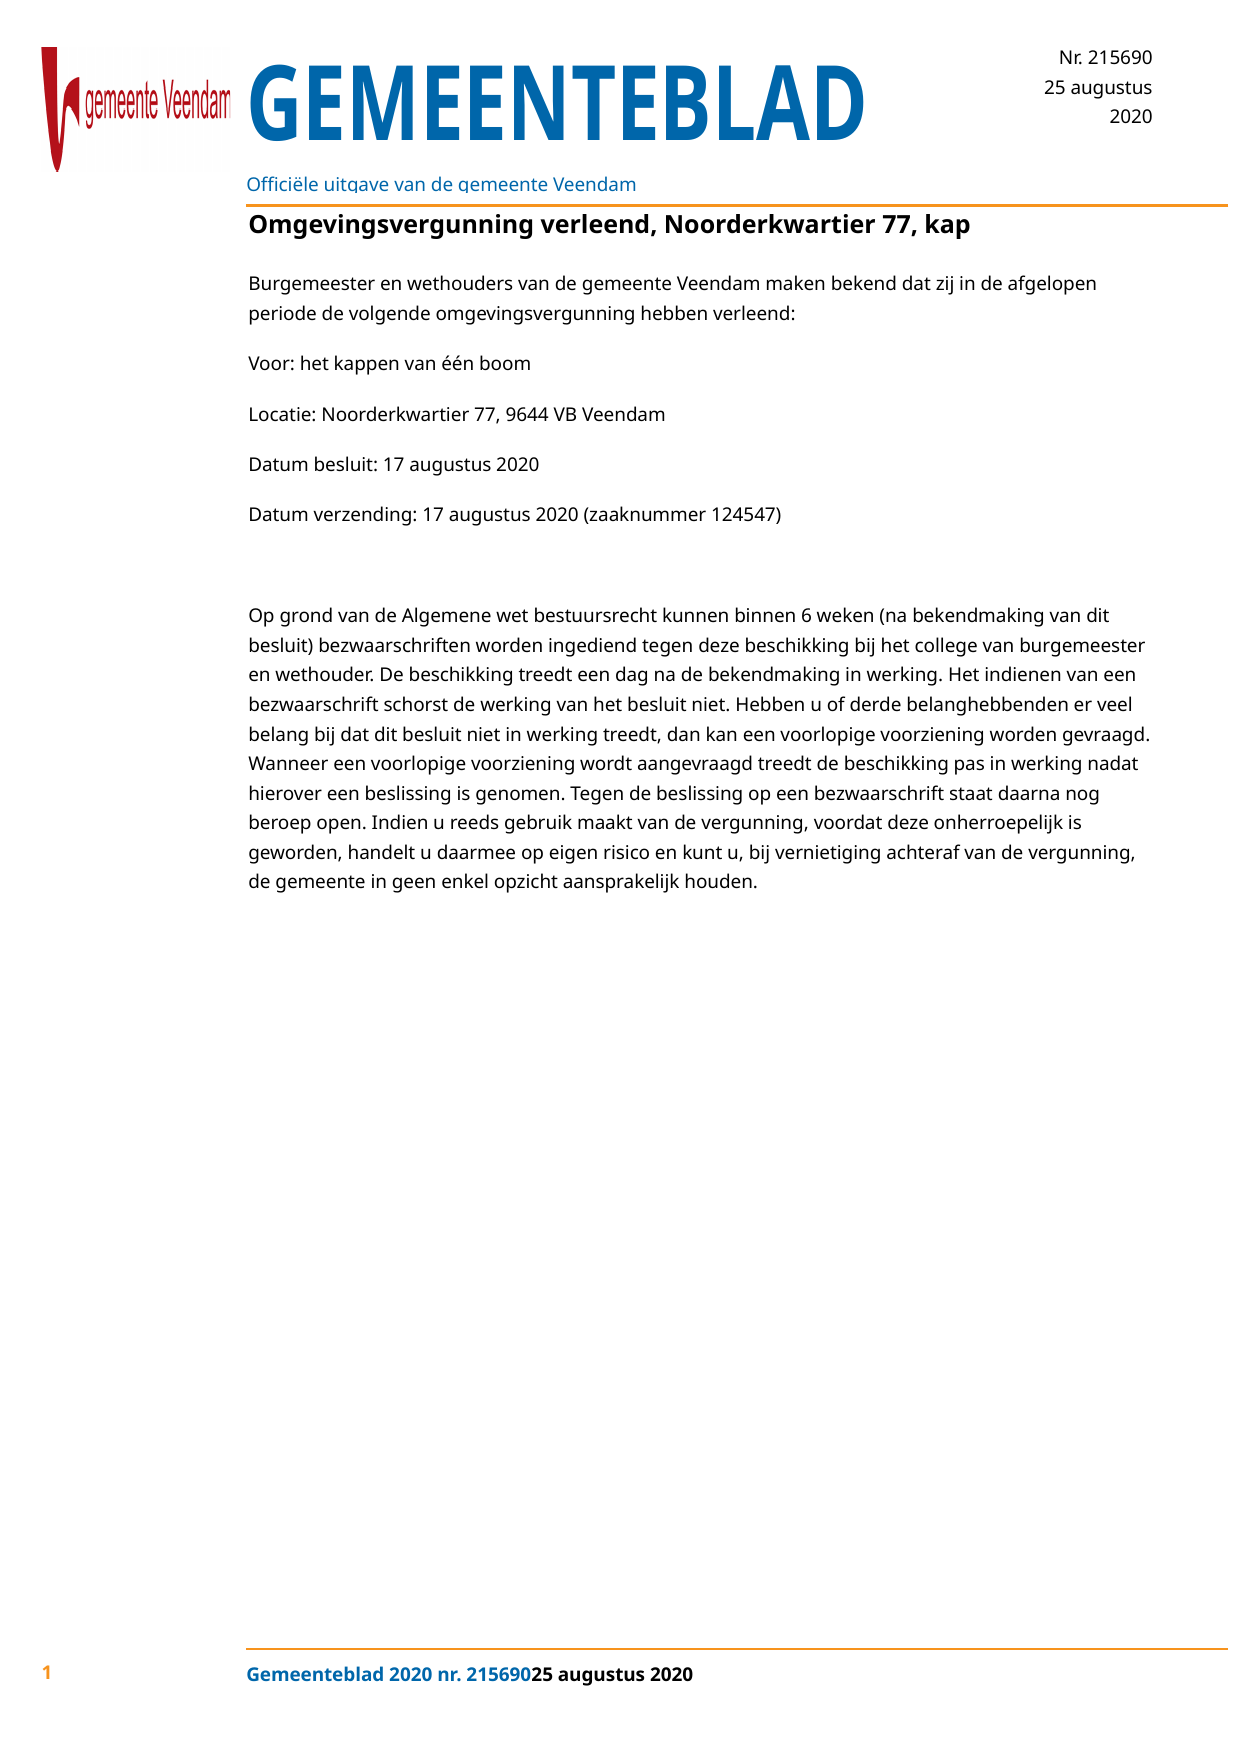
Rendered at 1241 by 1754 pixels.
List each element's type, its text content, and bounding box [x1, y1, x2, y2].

text Op grond van de Algemene wet bestuursrecht kunnen binnen 6 weken (na bekendmaking van dit besluit) bezwaarschriften worden ingediend tegen deze beschikking bij het college van burgemeester en wethouder. De beschikking treedt een dag na de bekendmaking in werking. Het indienen van een bezwaarschrift schorst de werking van het besluit niet. Hebben u of derde belanghebbenden er veel belang bij dat dit besluit niet in werking treedt, dan kan een voorlopige voorziening worden gevraagd. Wanneer een voorlopige voorziening wordt aangevraagd treedt de beschikking pas in werking nadat hierover een beslissing is genomen. Tegen de beslissing op een bezwaarschrift staat daarna nog beroep open. Indien u reeds gebruik maakt van de vergunning, voordat deze onherroepelijk is geworden, handelt u daarmee op eigen risico en kunt u, bij vernietiging achteraf van de vergunning, de gemeente in geen enkel opzicht aansprakelijk houden. [248, 602, 1152, 894]
text Datum verzending: 17 augustus 2020 (zaaknummer 124547) [248, 502, 1152, 527]
picture [41, 47, 231, 172]
text Omgevingsvergunning verleend, Noorderkwartier 77, kap [248, 207, 1152, 241]
text Datum besluit: 17 augustus 2020 [248, 451, 1152, 477]
text Burgemeester en wethouders van de gemeente Veendam maken bekend dat zij in de afgelopen periode de volgende omgevingsvergunning hebben verleend: [248, 270, 1152, 326]
text Voor: het kappen van één boom [248, 350, 1152, 376]
text Locatie: Noorderkwartier 77, 9644 VB Veendam [248, 401, 1152, 426]
